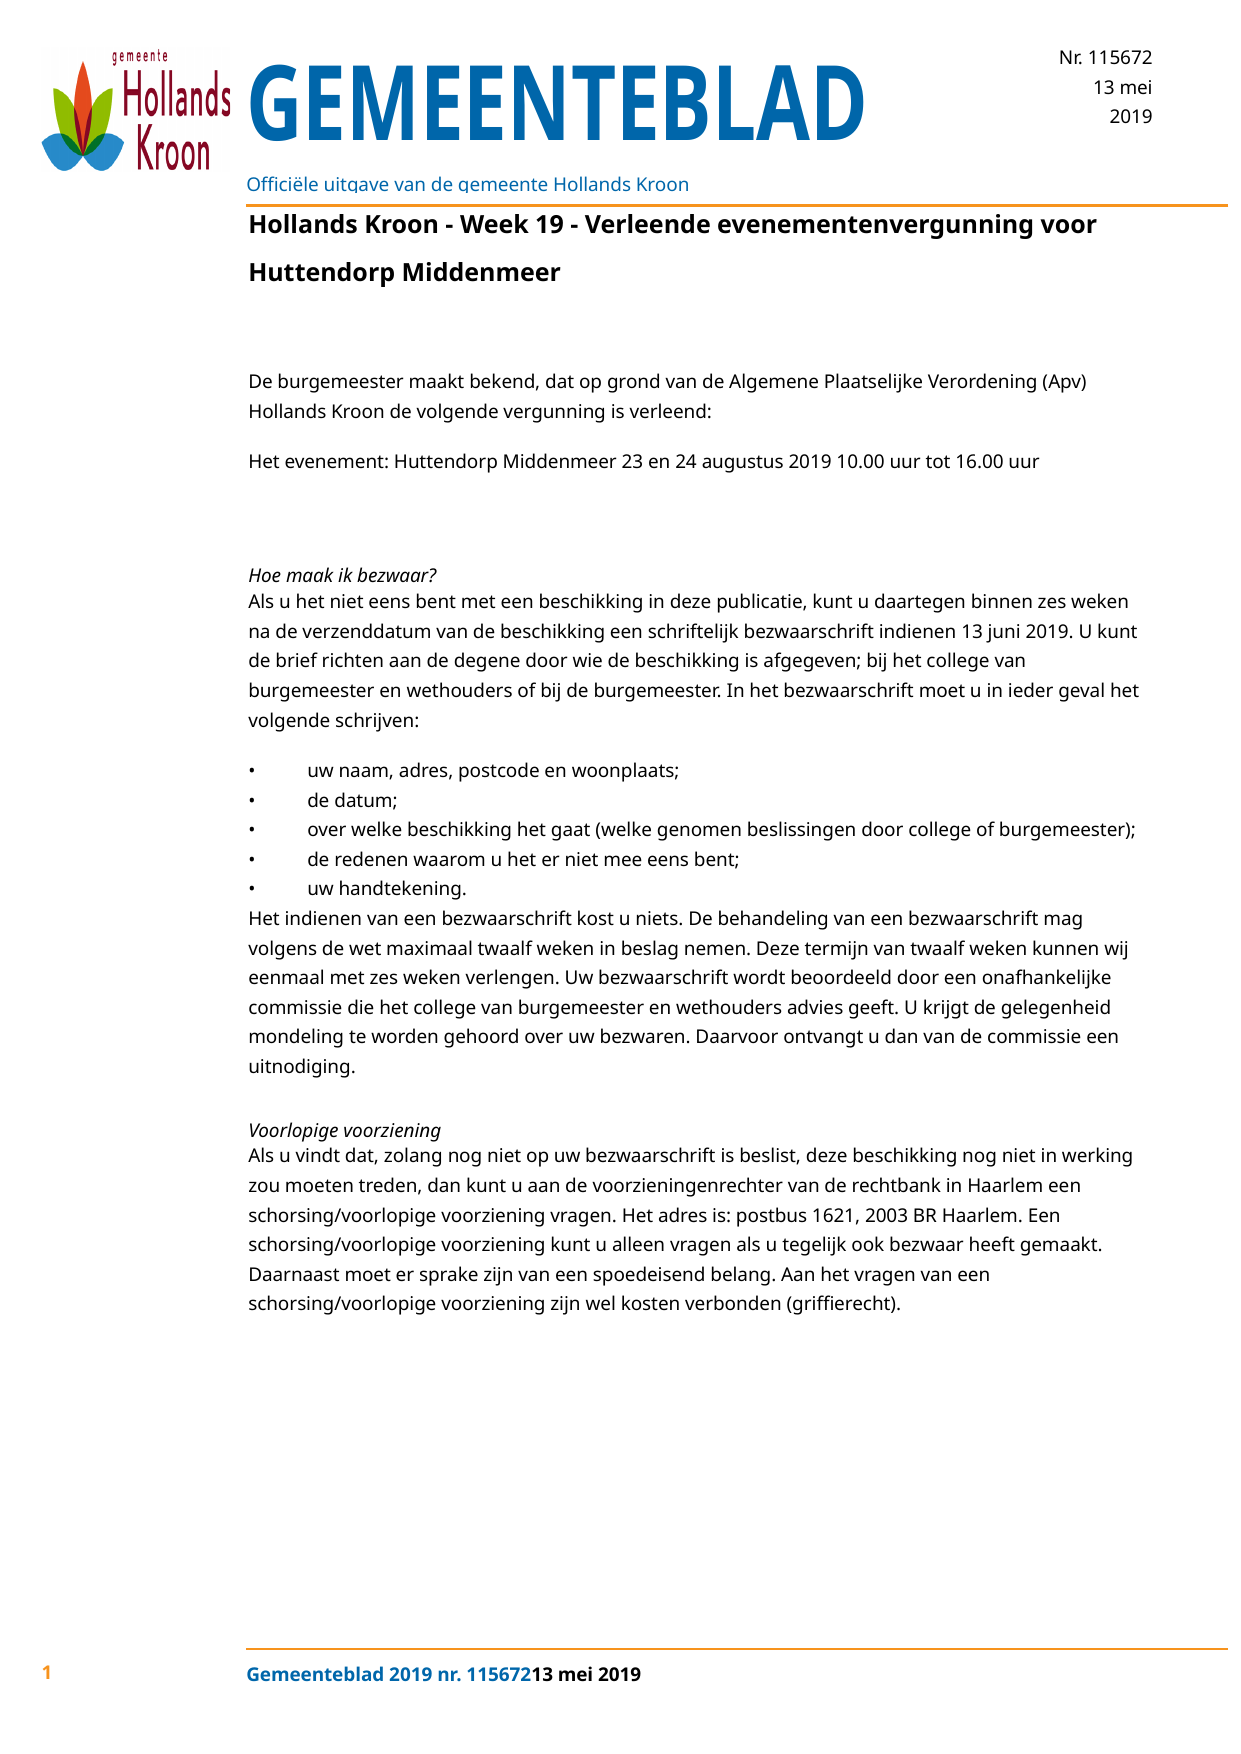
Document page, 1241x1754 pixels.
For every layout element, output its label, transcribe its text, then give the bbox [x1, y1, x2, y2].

list over welke beschikking het gaat (welke genomen beslissingen door college of burgemeester); [248, 816, 1152, 842]
text Hollands Kroon - Week 19 - Verleende evenementenvergunning voor Huttendorp Middenmeer [248, 207, 1152, 288]
picture [41, 47, 231, 172]
list uw naam, adres, postcode en woonplaats; [248, 757, 1152, 783]
text Hoe maak ik bezwaar? [248, 563, 1152, 588]
text Het evenement: Huttendorp Middenmeer 23 en 24 augustus 2019 10.00 uur tot 16.00 uur [248, 448, 1152, 474]
text Als u het niet eens bent met een beschikking in deze publicatie, kunt u daartegen binnen zes weken na de verzenddatum van de beschikking een schriftelijk bezwaarschrift indienen 13 juni 2019. U kunt de brief richten aan de degene door wie de beschikking is afgegeven; bij het college van burgemeester en wethouders of bij de burgemeester. In het bezwaarschrift moet u in ieder geval het volgende schrijven: [248, 588, 1152, 732]
text Het indienen van een bezwaarschrift kost u niets. De behandeling van een bezwaarschrift mag volgens de wet maximaal twaalf weken in beslag nemen. Deze termijn van twaalf weken kunnen wij eenmaal met zes weken verlengen. Uw bezwaarschrift wordt beoordeeld door een onafhankelijke commissie die het college van burgemeester en wethouders advies geeft. U krijgt de gelegenheid mondeling te worden gehoord over uw bezwaren. Daarvoor ontvangt u dan van de commissie een uitnodiging. [248, 905, 1152, 1079]
list de datum; [248, 787, 1152, 812]
text De burgemeester maakt bekend, dat op grond van de Algemene Plaatselijke Verordening (Apv) Hollands Kroon de volgende vergunning is verleend: [248, 368, 1152, 424]
text Als u vindt dat, zolang nog niet op uw bezwaarschrift is beslist, deze beschikking nog niet in werking zou moeten treden, dan kunt u aan de voorzieningenrechter van de rechtbank in Haarlem een schorsing/voorlopige voorziening vragen. Het adres is: postbus 1621, 2003 BR Haarlem. Een schorsing/voorlopige voorziening kunt u alleen vragen als u tegelijk ook bezwaar heeft gemaakt. Daarnaast moet er sprake zijn van een spoedeisend belang. Aan het vragen van een schorsing/voorlopige voorziening zijn wel kosten verbonden (griffierecht). [248, 1143, 1152, 1316]
list de redenen waarom u het er niet mee eens bent; [248, 846, 1152, 872]
text Voorlopige voorziening [248, 1117, 1152, 1143]
list uw handtekening. [248, 876, 1152, 901]
